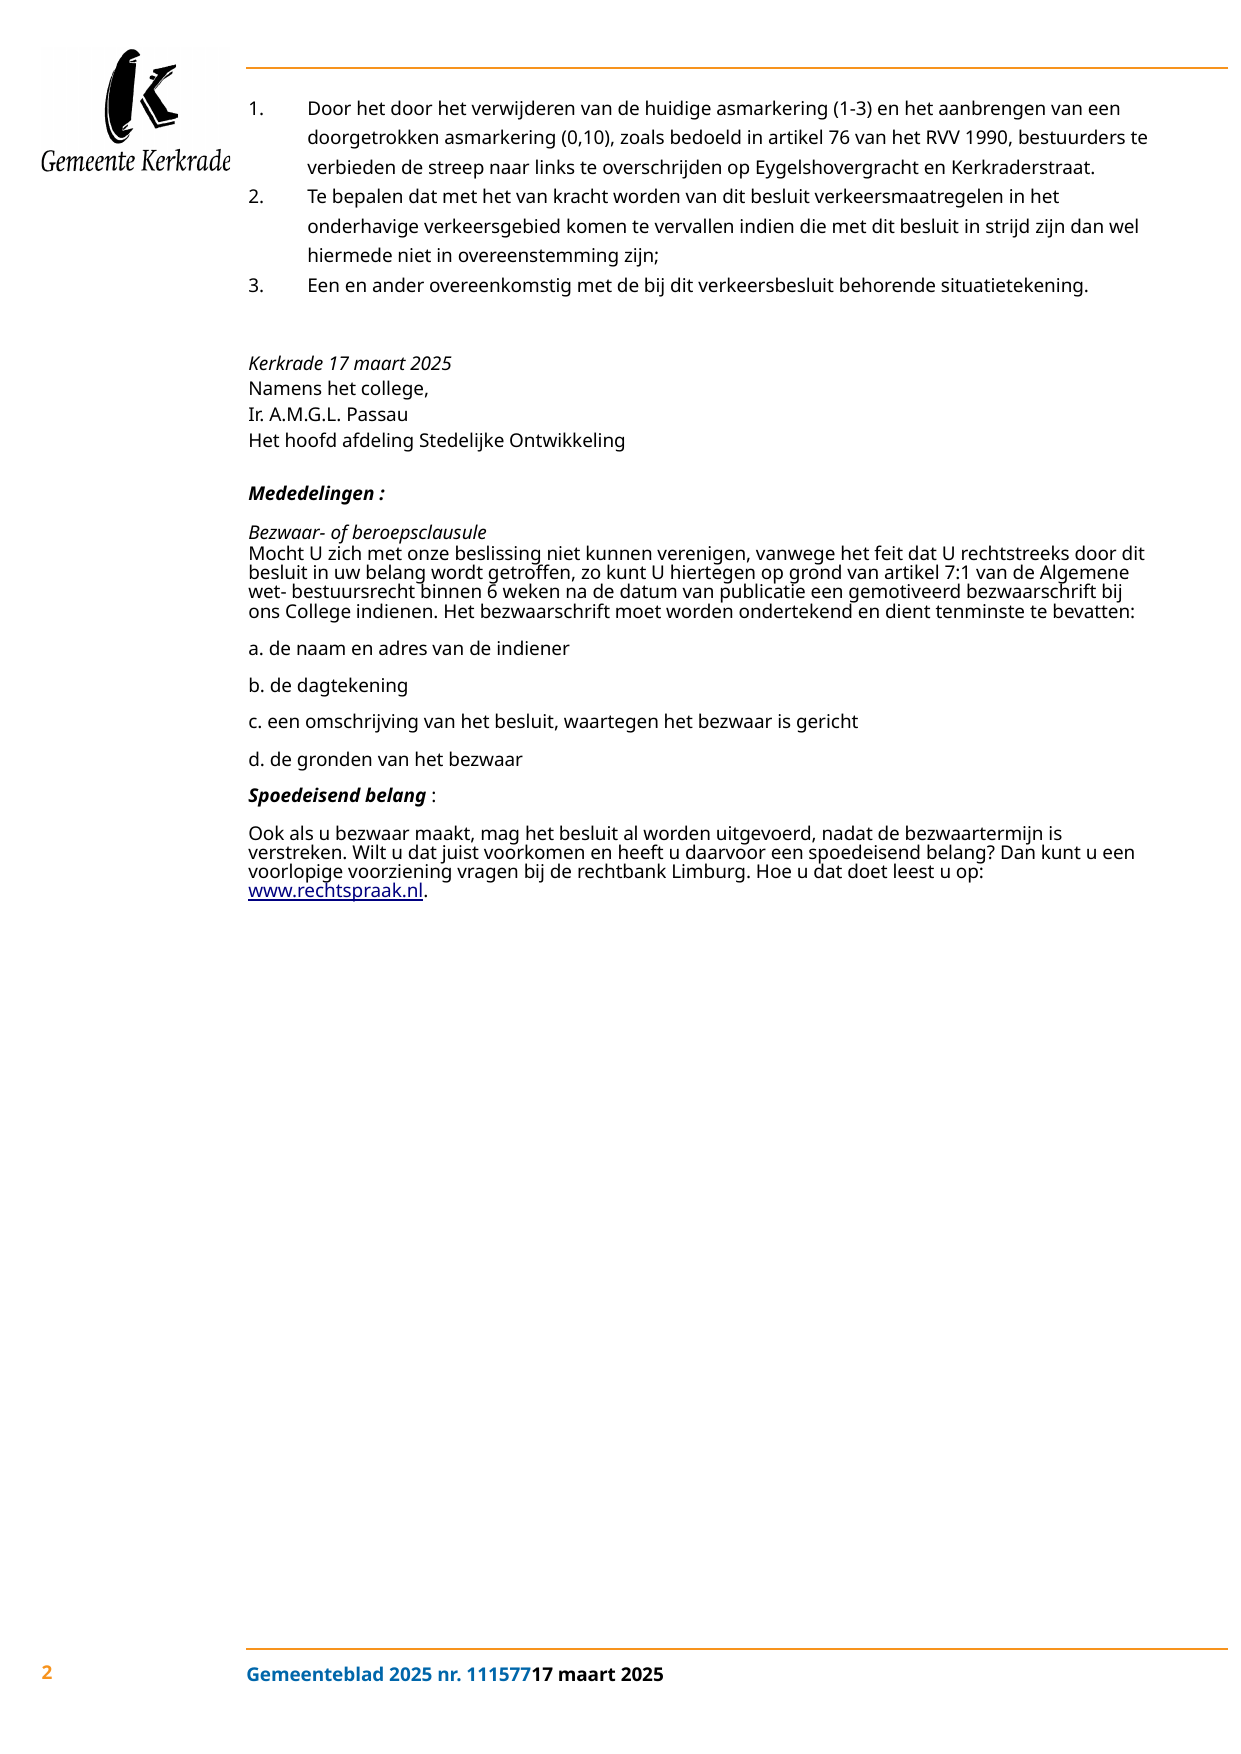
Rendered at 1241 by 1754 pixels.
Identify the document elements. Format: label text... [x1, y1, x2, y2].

list Een en ander overeenkomstig met de bij dit verkeersbesluit behorende situatietekening. [248, 272, 1152, 298]
text Ir. A.M.G.L. Passau [248, 401, 1152, 427]
text Kerkrade 17 maart 2025 [248, 350, 1152, 375]
text Ook als u bezwaar maakt, mag het besluit al worden uitgevoerd, nadat de bezwaartermijn is verstreken. Wilt u dat juist voorkomen en heeft u daarvoor een spoedeisend belang? Dan kunt u een voorlopige voorziening vragen bij de rechtbank Limburg. Hoe u dat doet leest u op: www.rechtspraak.nl. [248, 824, 1152, 902]
list Te bepalen dat met het van kracht worden van dit besluit verkeersmaatregelen in het onderhavige verkeersgebied komen te vervallen indien die met dit besluit in strijd zijn dan wel hiermede niet in overeenstemming zijn; [248, 183, 1152, 268]
text Spoedeisend belang : [248, 787, 1152, 807]
text c. een omschrijving van het besluit, waartegen het bezwaar is gericht [248, 713, 1152, 733]
text Mocht U zich met onze beslissing niet kunnen verenigen, vanwege het feit dat U rechtstreeks door dit besluit in uw belang wordt getroffen, zo kunt U hiertegen op grond van artikel 7:1 van de Algemene wet- bestuursrecht binnen 6 weken na de datum van publicatie een gemotiveerd bezwaarschrift bij ons College indienen. Het bezwaarschrift moet worden ondertekend en dient tenminste te bevatten: [248, 545, 1152, 622]
text a. de naam en adres van de indiener [248, 639, 1152, 659]
picture [41, 47, 231, 172]
text d. de gronden van het bezwaar [248, 751, 1152, 770]
text Mededelingen : [248, 480, 1152, 506]
list Door het door het verwijderen van de huidige asmarkering (1-3) en het aanbrengen van een doorgetrokken asmarkering (0,10), zoals bedoeld in artikel 76 van het RVV 1990, bestuurders te verbieden de streep naar links te overschrijden op Eygelshovergracht en Kerkraderstraat. [248, 95, 1152, 180]
text Bezwaar- of beroepsclausule [248, 519, 1152, 545]
text Namens het college, [248, 375, 1152, 401]
text b. de dagtekening [248, 677, 1152, 696]
text Het hoofd afdeling Stedelijke Ontwikkeling [248, 427, 1152, 453]
